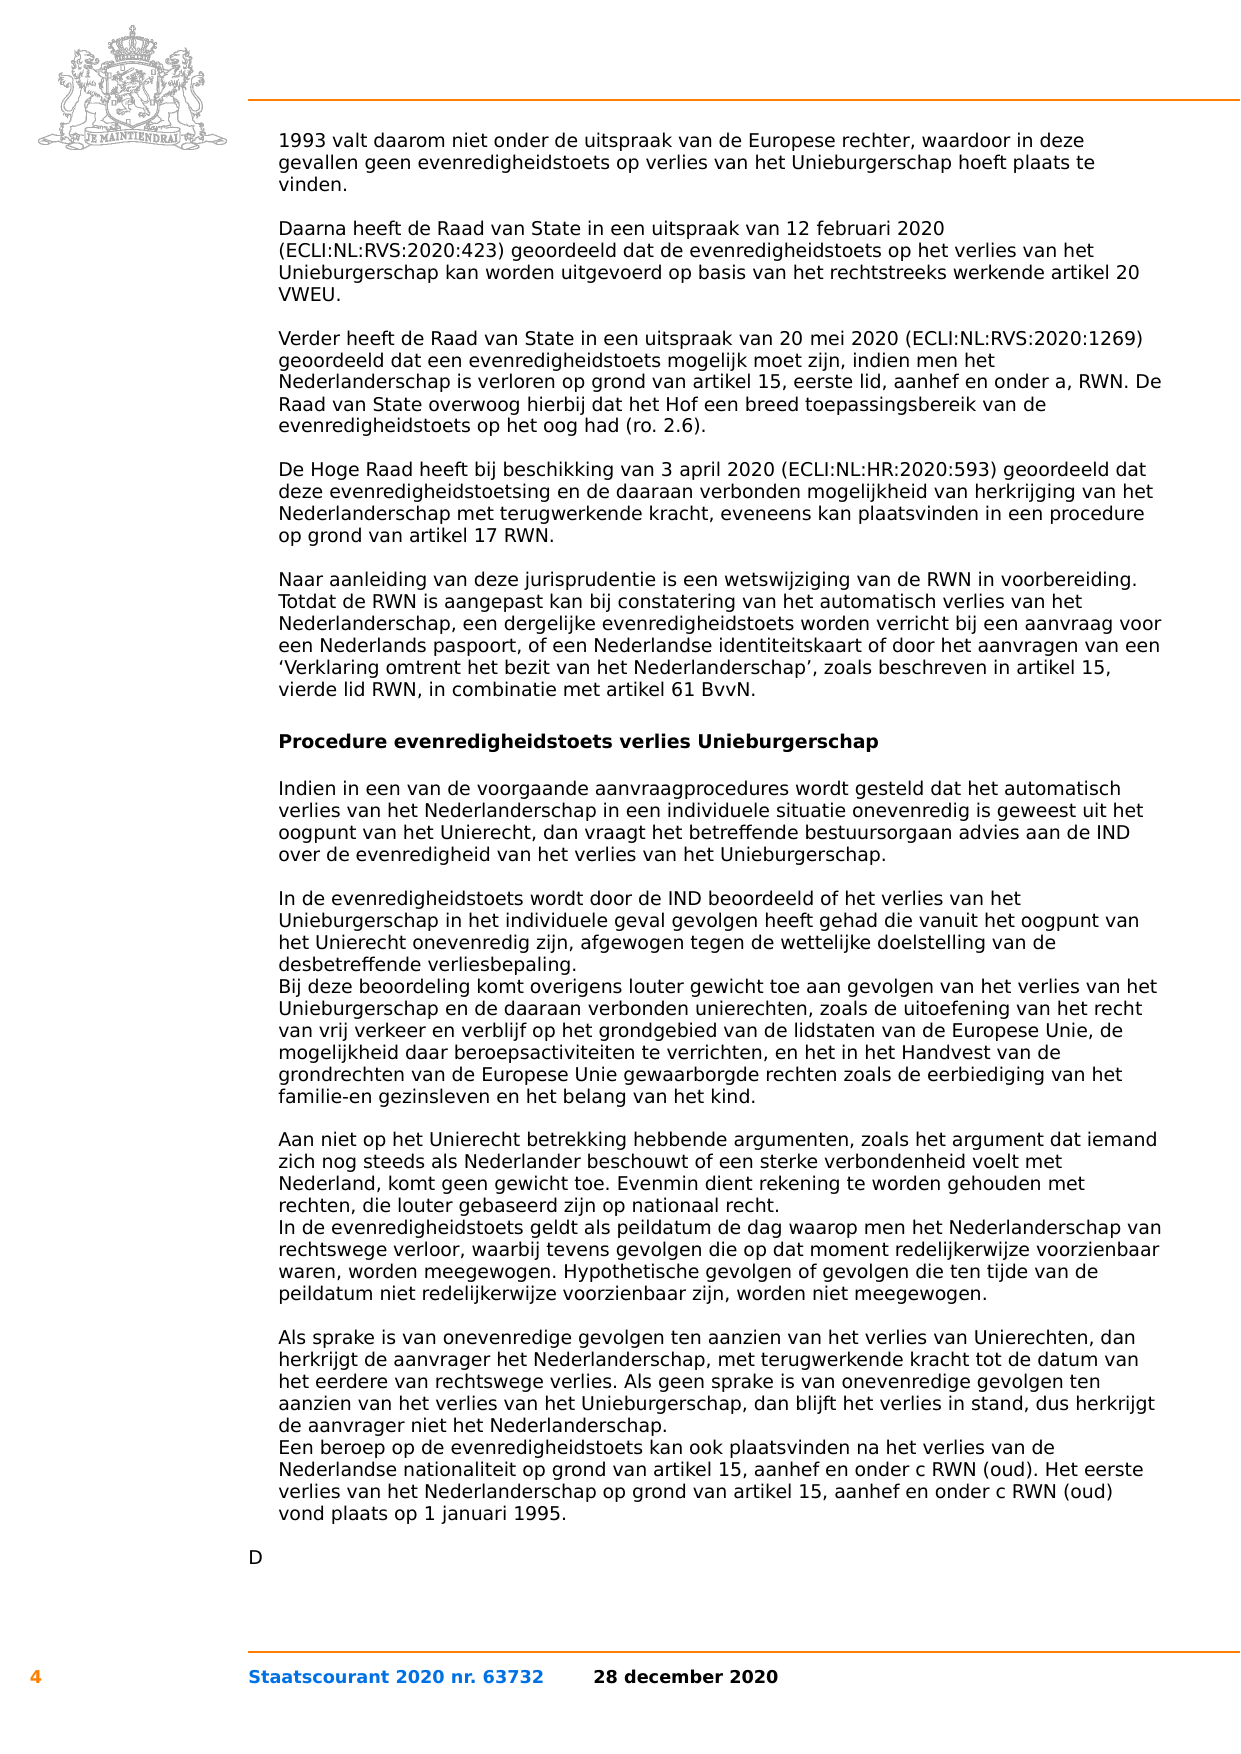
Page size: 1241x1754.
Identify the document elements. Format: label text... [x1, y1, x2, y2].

text In de evenredigheidstoets geldt als peildatum de dag waarop men het Nederlanderschap van rechtswege verloor, waarbij tevens gevolgen die op dat moment redelijkerwijze voorzienbaar waren, worden meegewogen. Hypothetische gevolgen of gevolgen die ten tijde van de peildatum niet redelijkerwijze voorzienbaar zijn, worden niet meegewogen. [278, 1217, 1163, 1305]
text D [248, 1547, 1163, 1569]
text In de evenredigheidstoets wordt door de IND beoordeeld of het verlies van het Unieburgerschap in het individuele geval gevolgen heeft gehad die vanuit het oogpunt van het Unierecht onevenredig zijn, afgewogen tegen de wettelijke doelstelling van de desbetreffende verliesbepaling. [278, 888, 1163, 976]
text Indien in een van de voorgaande aanvraagprocedures wordt gesteld dat het automatisch verlies van het Nederlanderschap in een individuele situatie onevenredig is geweest uit het oogpunt van het Unierecht, dan vraagt het betreffende bestuursorgaan advies aan de IND over de evenredigheid van het verlies van het Unieburgerschap. [278, 778, 1163, 866]
text 1993 valt daarom niet onder de uitspraak van de Europese rechter, waardoor in deze gevallen geen evenredigheidstoets op verlies van het Unieburgerschap hoeft plaats te vinden. [278, 130, 1163, 196]
text De Hoge Raad heeft bij beschikking van 3 april 2020 (ECLI:NL:HR:2020:593) geoordeeld dat deze evenredigheidstoetsing en de daaraan verbonden mogelijkheid van herkrijging van het Nederlanderschap met terugwerkende kracht, eveneens kan plaatsvinden in een procedure op grond van artikel 17 RWN. [278, 459, 1163, 547]
text Een beroep op de evenredigheidstoets kan ook plaatsvinden na het verlies van de Nederlandse nationaliteit op grond van artikel 15, aanhef en onder c RWN (oud). Het eerste verlies van het Nederlanderschap op grond van artikel 15, aanhef en onder c RWN (oud) vond plaats op 1 januari 1995. [278, 1437, 1163, 1525]
text Naar aanleiding van deze jurisprudentie is een wetswijziging van de RWN in voorbereiding. Totdat de RWN is aangepast kan bij constatering van het automatisch verlies van het Nederlanderschap, een dergelijke evenredigheidstoets worden verricht bij een aanvraag voor een Nederlands paspoort, of een Nederlandse identiteitskaart of door het aanvragen van een ‘Verklaring omtrent het bezit van het Nederlanderschap’, zoals beschreven in artikel 15, vierde lid RWN, in combinatie met artikel 61 BvvN. [278, 569, 1163, 701]
picture [38, 25, 227, 150]
text Verder heeft de Raad van State in een uitspraak van 20 mei 2020 (ECLI:NL:RVS:2020:1269) geoordeeld dat een evenredigheidstoets mogelijk moet zijn, indien men het Nederlanderschap is verloren op grond van artikel 15, eerste lid, aanhef en onder a, RWN. De Raad van State overwoog hierbij dat het Hof een breed toepassingsbereik van de evenredigheidstoets op het oog had (ro. 2.6). [278, 327, 1163, 437]
text Daarna heeft de Raad van State in een uitspraak van 12 februari 2020 (ECLI:NL:RVS:2020:423) geoordeeld dat de evenredigheidstoets op het verlies van het Unieburgerschap kan worden uitgevoerd op basis van het rechtstreeks werkende artikel 20 VWEU. [278, 218, 1163, 306]
text Als sprake is van onevenredige gevolgen ten aanzien van het verlies van Unierechten, dan herkrijgt de aanvrager het Nederlanderschap, met terugwerkende kracht tot de datum van het eerdere van rechtswege verlies. Als geen sprake is van onevenredige gevolgen ten aanzien van het verlies van het Unieburgerschap, dan blijft het verlies in stand, dus herkrijgt de aanvrager niet het Nederlanderschap. [278, 1327, 1163, 1437]
subtitle Procedure evenredigheidstoets verlies Unieburgerschap [278, 731, 1163, 753]
text Bij deze beoordeling komt overigens louter gewicht toe aan gevolgen van het verlies van het Unieburgerschap en de daaraan verbonden unierechten, zoals de uitoefening van het recht van vrij verkeer en verblijf op het grondgebied van de lidstaten van de Europese Unie, de mogelijkheid daar beroepsactiviteiten te verrichten, en het in het Handvest van de grondrechten van de Europese Unie gewaarborgde rechten zoals de eerbiediging van het familie-en gezinsleven en het belang van het kind. [278, 976, 1163, 1107]
text Aan niet op het Unierecht betrekking hebbende argumenten, zoals het argument dat iemand zich nog steeds als Nederlander beschouwt of een sterke verbondenheid voelt met Nederland, komt geen gewicht toe. Evenmin dient rekening te worden gehouden met rechten, die louter gebaseerd zijn op nationaal recht. [278, 1129, 1163, 1217]
